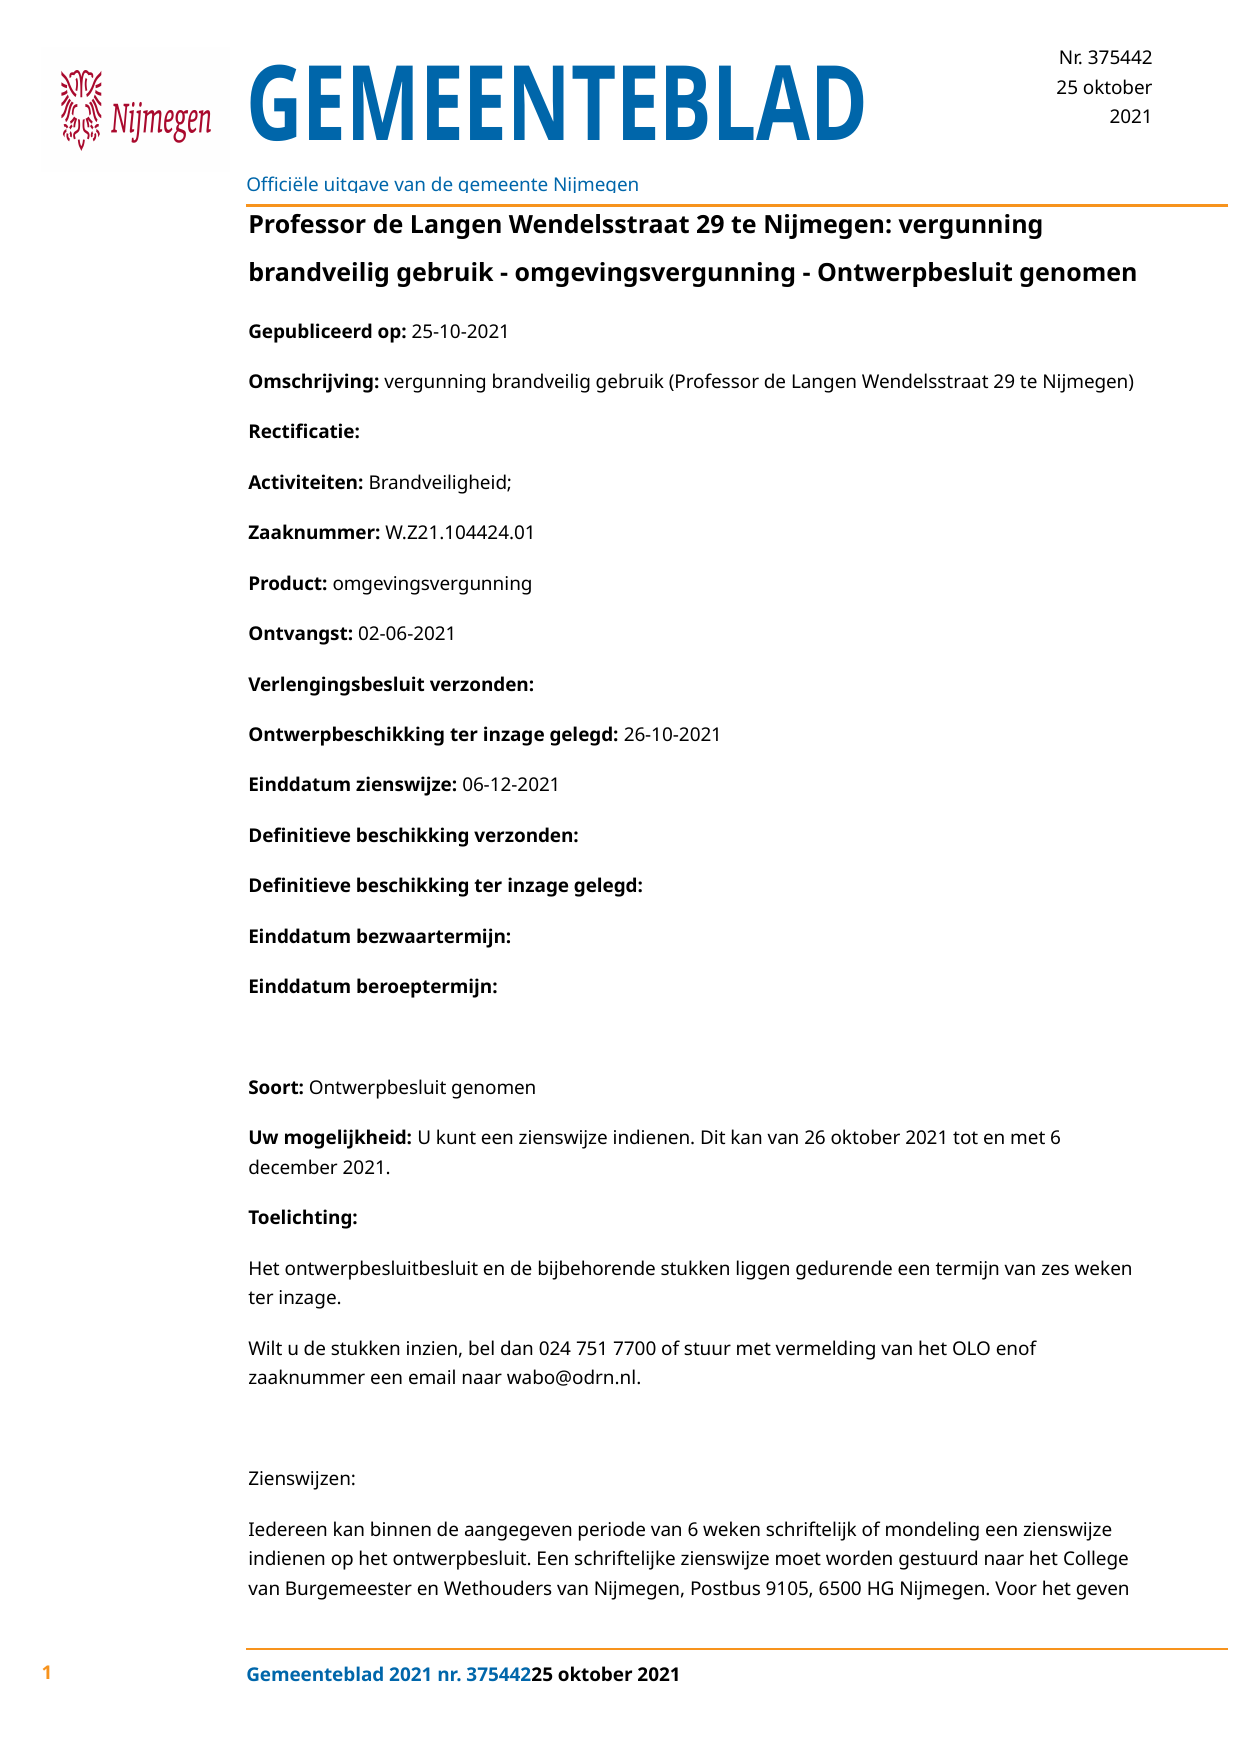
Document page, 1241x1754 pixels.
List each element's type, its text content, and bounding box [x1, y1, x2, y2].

text Zaaknummer: W.Z21.104424.01 [248, 519, 1152, 545]
text Soort: Ontwerpbesluit genomen [248, 1074, 1152, 1100]
text Toelichting: [248, 1204, 1152, 1230]
text Omschrijving: vergunning brandveilig gebruik (Professor de Langen Wendelsstraat 29 te Nijmegen) [248, 368, 1152, 394]
text Product: omgevingsvergunning [248, 570, 1152, 596]
text Einddatum beroeptermijn: [248, 973, 1152, 999]
text Einddatum bezwaartermijn: [248, 923, 1152, 949]
text Activiteiten: Brandveiligheid; [248, 469, 1152, 495]
text Ontvangst: 02-06-2021 [248, 620, 1152, 646]
text Definitieve beschikking verzonden: [248, 822, 1152, 848]
text Gepubliceerd op: 25-10-2021 [248, 318, 1152, 344]
text Iedereen kan binnen de aangegeven periode van 6 weken schriftelijk of mondeling een zienswijze indienen op het ontwerpbesluit. Een schriftelijke zienswijze moet worden gestuurd naar het College van Burgemeester en Wethouders van Nijmegen, Postbus 9105, 6500 HG Nijmegen. Voor het geven [248, 1516, 1152, 1601]
picture [41, 47, 231, 172]
text Rectificatie: [248, 419, 1152, 444]
text Professor de Langen Wendelsstraat 29 te Nijmegen: vergunning brandveilig gebruik - omgevingsvergunning - Ontwerpbesluit genomen [248, 207, 1152, 288]
text Zienswijzen: [248, 1465, 1152, 1491]
text Definitieve beschikking ter inzage gelegd: [248, 872, 1152, 898]
text Ontwerpbeschikking ter inzage gelegd: 26-10-2021 [248, 721, 1152, 747]
text Uw mogelijkheid: U kunt een zienswijze indienen. Dit kan van 26 oktober 2021 tot en met 6 december 2021. [248, 1124, 1152, 1180]
text Het ontwerpbesluitbesluit en de bijbehorende stukken liggen gedurende een termijn van zes weken ter inzage. [248, 1255, 1152, 1310]
text Verlengingsbesluit verzonden: [248, 671, 1152, 697]
text Einddatum zienswijze: 06-12-2021 [248, 772, 1152, 797]
text Wilt u de stukken inzien, bel dan 024 751 7700 of stuur met vermelding van het OLO enof zaaknummer een email naar wabo@odrn.nl. [248, 1335, 1152, 1390]
